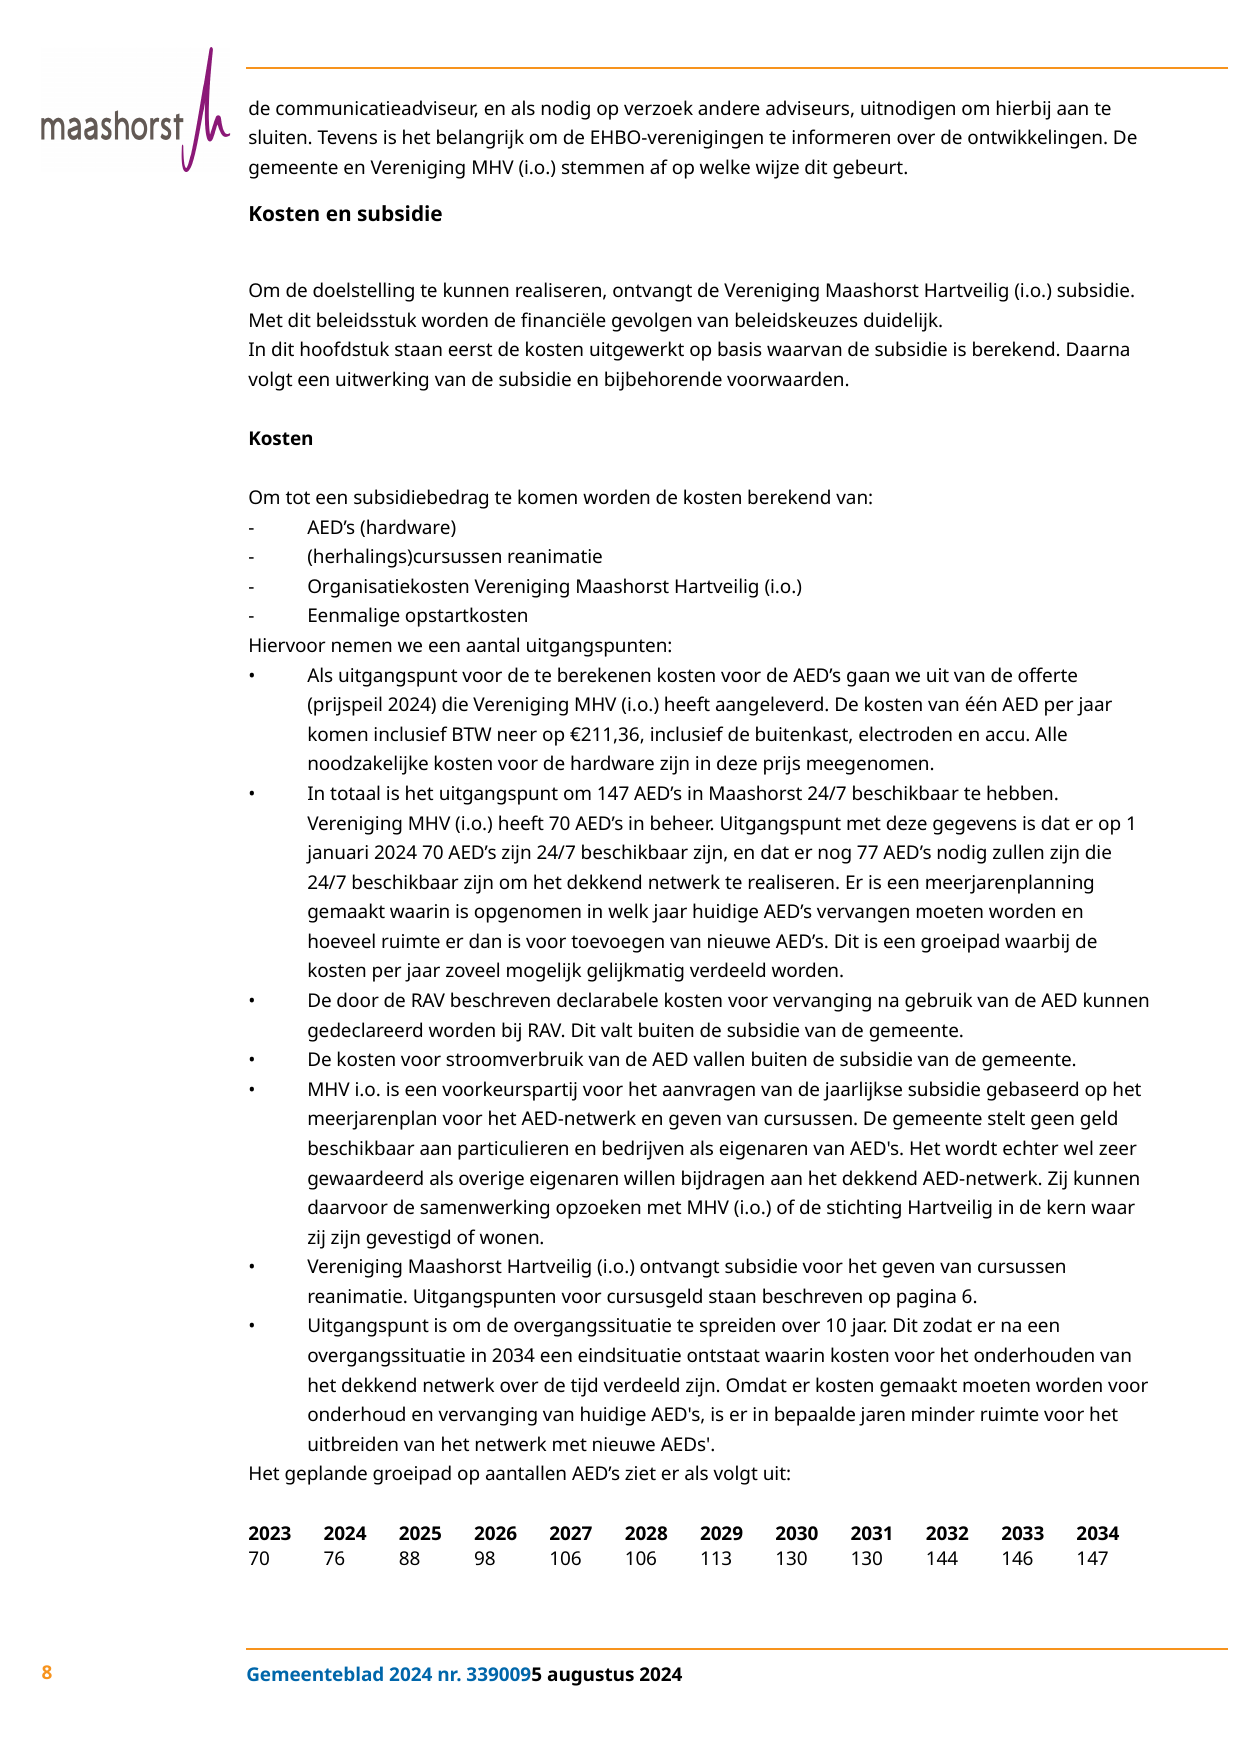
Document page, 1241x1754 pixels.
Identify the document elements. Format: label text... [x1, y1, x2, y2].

table_cell 130 [775, 1546, 850, 1571]
table_header 2025 [399, 1520, 474, 1546]
table_header 2034 [1076, 1520, 1152, 1546]
text Het geplande groeipad op aantallen AED’s ziet er als volgt uit: [248, 1461, 1152, 1486]
table_cell 98 [474, 1546, 549, 1571]
table_cell 70 [248, 1546, 323, 1571]
table_cell 106 [549, 1546, 624, 1571]
table_cell 144 [926, 1546, 1001, 1571]
table_header 2023 [248, 1520, 323, 1546]
list Als uitgangspunt voor de te berekenen kosten voor de AED’s gaan we uit van de offerte (prijspeil 2024) die Vereniging MHV (i.o.) heeft aangeleverd. De kosten van één AED per jaar komen inclusief BTW neer op €211,36, inclusief de buitenkast, electroden en accu. Alle noodzakelijke kosten voor de hardware zijn in deze prijs meegenomen. [248, 662, 1152, 776]
table_cell 130 [850, 1546, 926, 1571]
list Organisatiekosten Vereniging Maashorst Hartveilig (i.o.) [248, 573, 1152, 599]
text Om de doelstelling te kunnen realiseren, ontvangt de Vereniging Maashorst Hartveilig (i.o.) subsidie. Met dit beleidsstuk worden de financiële gevolgen van beleidskeuzes duidelijk. [248, 277, 1152, 333]
table_cell 147 [1076, 1546, 1152, 1571]
table_header 2027 [549, 1520, 624, 1546]
table_cell 88 [399, 1546, 474, 1571]
table_cell 76 [323, 1546, 398, 1571]
list Uitgangspunt is om de overgangssituatie te spreiden over 10 jaar. Dit zodat er na een overgangssituatie in 2034 een eindsituatie ontstaat waarin kosten voor het onderhouden van het dekkend netwerk over de tijd verdeeld zijn. Omdat er kosten gemaakt moeten worden voor onderhoud en vervanging van huidige AED's, is er in bepaalde jaren minder ruimte voor het uitbreiden van het netwerk met nieuwe AEDs'. [248, 1313, 1152, 1457]
text In dit hoofdstuk staan eerst de kosten uitgewerkt op basis waarvan de subsidie is berekend. Daarna volgt een uitwerking van de subsidie en bijbehorende voorwaarden. [248, 336, 1152, 392]
table_cell 113 [700, 1546, 775, 1571]
list De kosten voor stroomverbruik van de AED vallen buiten de subsidie van de gemeente. [248, 1046, 1152, 1072]
text Kosten en subsidie [248, 199, 1152, 228]
table_cell 146 [1001, 1546, 1076, 1571]
list (herhalings)cursussen reanimatie [248, 543, 1152, 569]
list In totaal is het uitgangspunt om 147 AED’s in Maashorst 24/7 beschikbaar te hebben. Vereniging MHV (i.o.) heeft 70 AED’s in beheer. Uitgangspunt met deze gegevens is dat er op 1 januari 2024 70 AED’s zijn 24/7 beschikbaar zijn, en dat er nog 77 AED’s nodig zullen zijn die 24/7 beschikbaar zijn om het dekkend netwerk te realiseren. Er is een meerjarenplanning gemaakt waarin is opgenomen in welk jaar huidige AED’s vervangen moeten worden en hoeveel ruimte er dan is voor toevoegen van nieuwe AED’s. Dit is een groeipad waarbij de kosten per jaar zoveel mogelijk gelijkmatig verdeeld worden. [248, 780, 1152, 983]
table_header 2024 [323, 1520, 398, 1546]
list MHV i.o. is een voorkeurspartij voor het aanvragen van de jaarlijkse subsidie gebaseerd op het meerjarenplan voor het AED-netwerk en geven van cursussen. De gemeente stelt geen geld beschikbaar aan particulieren en bedrijven als eigenaren van AED's. Het wordt echter wel zeer gewaardeerd als overige eigenaren willen bijdragen aan het dekkend AED-netwerk. Zij kunnen daarvoor de samenwerking opzoeken met MHV (i.o.) of de stichting Hartveilig in de kern waar zij zijn gevestigd of wonen. [248, 1076, 1152, 1250]
table_header 2029 [700, 1520, 775, 1546]
table_header 2028 [625, 1520, 700, 1546]
text de communicatieadviseur, en als nodig op verzoek andere adviseurs, uitnodigen om hierbij aan te sluiten. Tevens is het belangrijk om de EHBO-verenigingen te informeren over de ontwikkelingen. De gemeente en Vereniging MHV (i.o.) stemmen af op welke wijze dit gebeurt. [248, 95, 1152, 180]
table_cell 106 [625, 1546, 700, 1571]
list De door de RAV beschreven declarabele kosten voor vervanging na gebruik van de AED kunnen gedeclareerd worden bij RAV. Dit valt buiten de subsidie van de gemeente. [248, 987, 1152, 1043]
list Vereniging Maashorst Hartveilig (i.o.) ontvangt subsidie voor het geven van cursussen reanimatie. Uitgangspunten voor cursusgeld staan beschreven op pagina 6. [248, 1253, 1152, 1309]
table_header 2030 [775, 1520, 850, 1546]
picture [41, 47, 231, 172]
table_header 2033 [1001, 1520, 1076, 1546]
table_header 2032 [926, 1520, 1001, 1546]
list Eenmalige opstartkosten [248, 603, 1152, 628]
text Kosten [248, 425, 1152, 451]
text Om tot een subsidiebedrag te komen worden de kosten berekend van: [248, 484, 1152, 510]
table_header 2026 [474, 1520, 549, 1546]
list AED’s (hardware) [248, 514, 1152, 540]
table_header 2031 [850, 1520, 926, 1546]
text Hiervoor nemen we een aantal uitgangspunten: [248, 632, 1152, 658]
